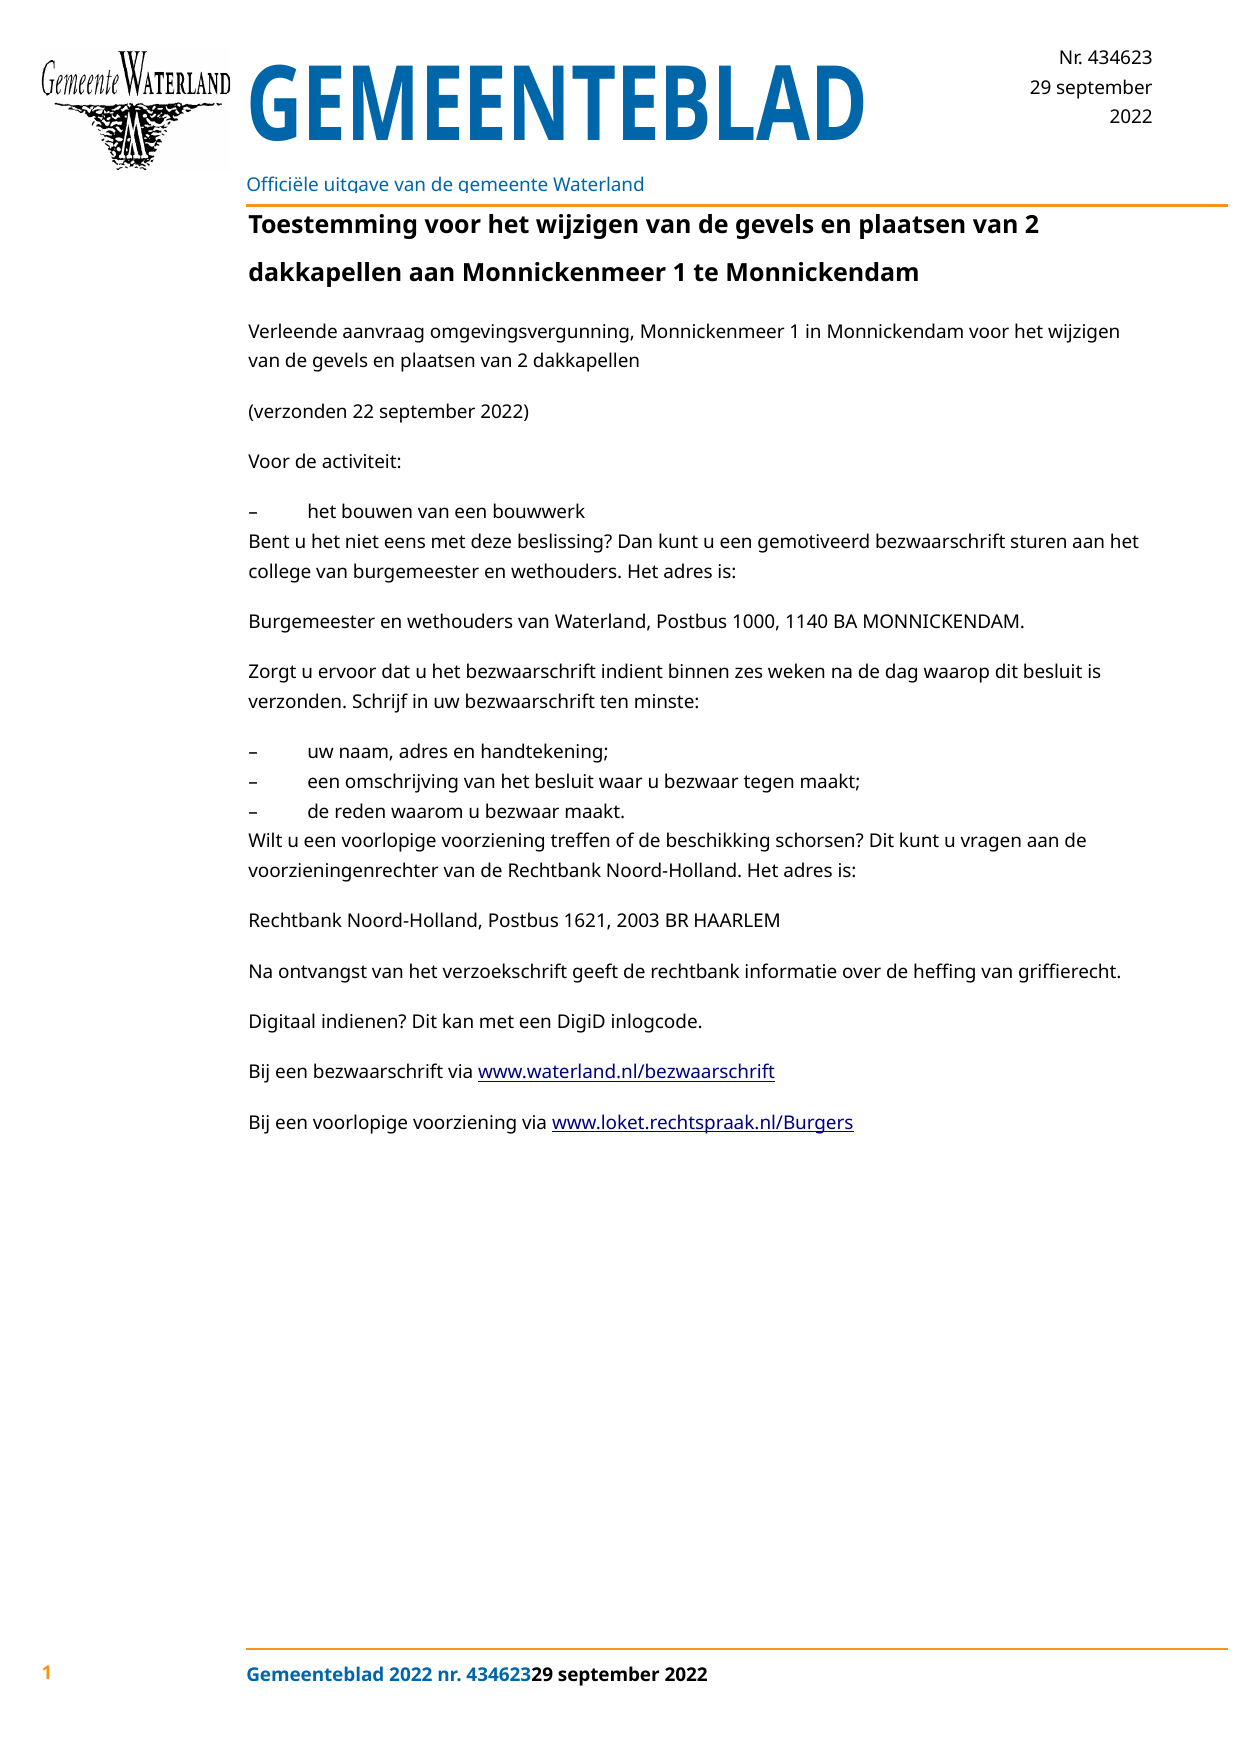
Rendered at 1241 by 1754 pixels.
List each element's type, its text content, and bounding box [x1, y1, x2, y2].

text Rechtbank Noord-Holland, Postbus 1621, 2003 BR HAARLEM [248, 907, 1152, 933]
text Voor de activiteit: [248, 448, 1152, 474]
text Bij een voorlopige voorziening via www.loket.rechtspraak.nl/Burgers [248, 1109, 1152, 1135]
list het bouwen van een bouwwerk [248, 499, 1152, 524]
text (verzonden 22 september 2022) [248, 398, 1152, 424]
text Bij een bezwaarschrift via www.waterland.nl/bezwaarschrift [248, 1059, 1152, 1084]
text Burgemeester en wethouders van Waterland, Postbus 1000, 1140 BA MONNICKENDAM. [248, 608, 1152, 634]
text Digitaal indienen? Dit kan met een DigiD inlogcode. [248, 1008, 1152, 1034]
text Zorgt u ervoor dat u het bezwaarschrift indient binnen zes weken na de dag waarop dit besluit is verzonden. Schrijf in uw bezwaarschrift ten minste: [248, 659, 1152, 714]
picture [41, 47, 231, 172]
text Toestemming voor het wijzigen van de gevels en plaatsen van 2 dakkapellen aan Monnickenmeer 1 te Monnickendam [248, 207, 1152, 288]
text Wilt u een voorlopige voorziening treffen of de beschikking schorsen? Dit kunt u vragen aan de voorzieningenrechter van de Rechtbank Noord-Holland. Het adres is: [248, 827, 1152, 883]
list de reden waarom u bezwaar maakt. [248, 798, 1152, 824]
list uw naam, adres en handtekening; [248, 739, 1152, 764]
text Bent u het niet eens met deze beslissing? Dan kunt u een gemotiveerd bezwaarschrift sturen aan het college van burgemeester en wethouders. Het adres is: [248, 528, 1152, 584]
list een omschrijving van het besluit waar u bezwaar tegen maakt; [248, 768, 1152, 794]
text Verleende aanvraag omgevingsvergunning, Monnickenmeer 1 in Monnickendam voor het wijzigen van de gevels en plaatsen van 2 dakkapellen [248, 318, 1152, 373]
text Na ontvangst van het verzoekschrift geeft de rechtbank informatie over de heffing van griffierecht. [248, 958, 1152, 984]
